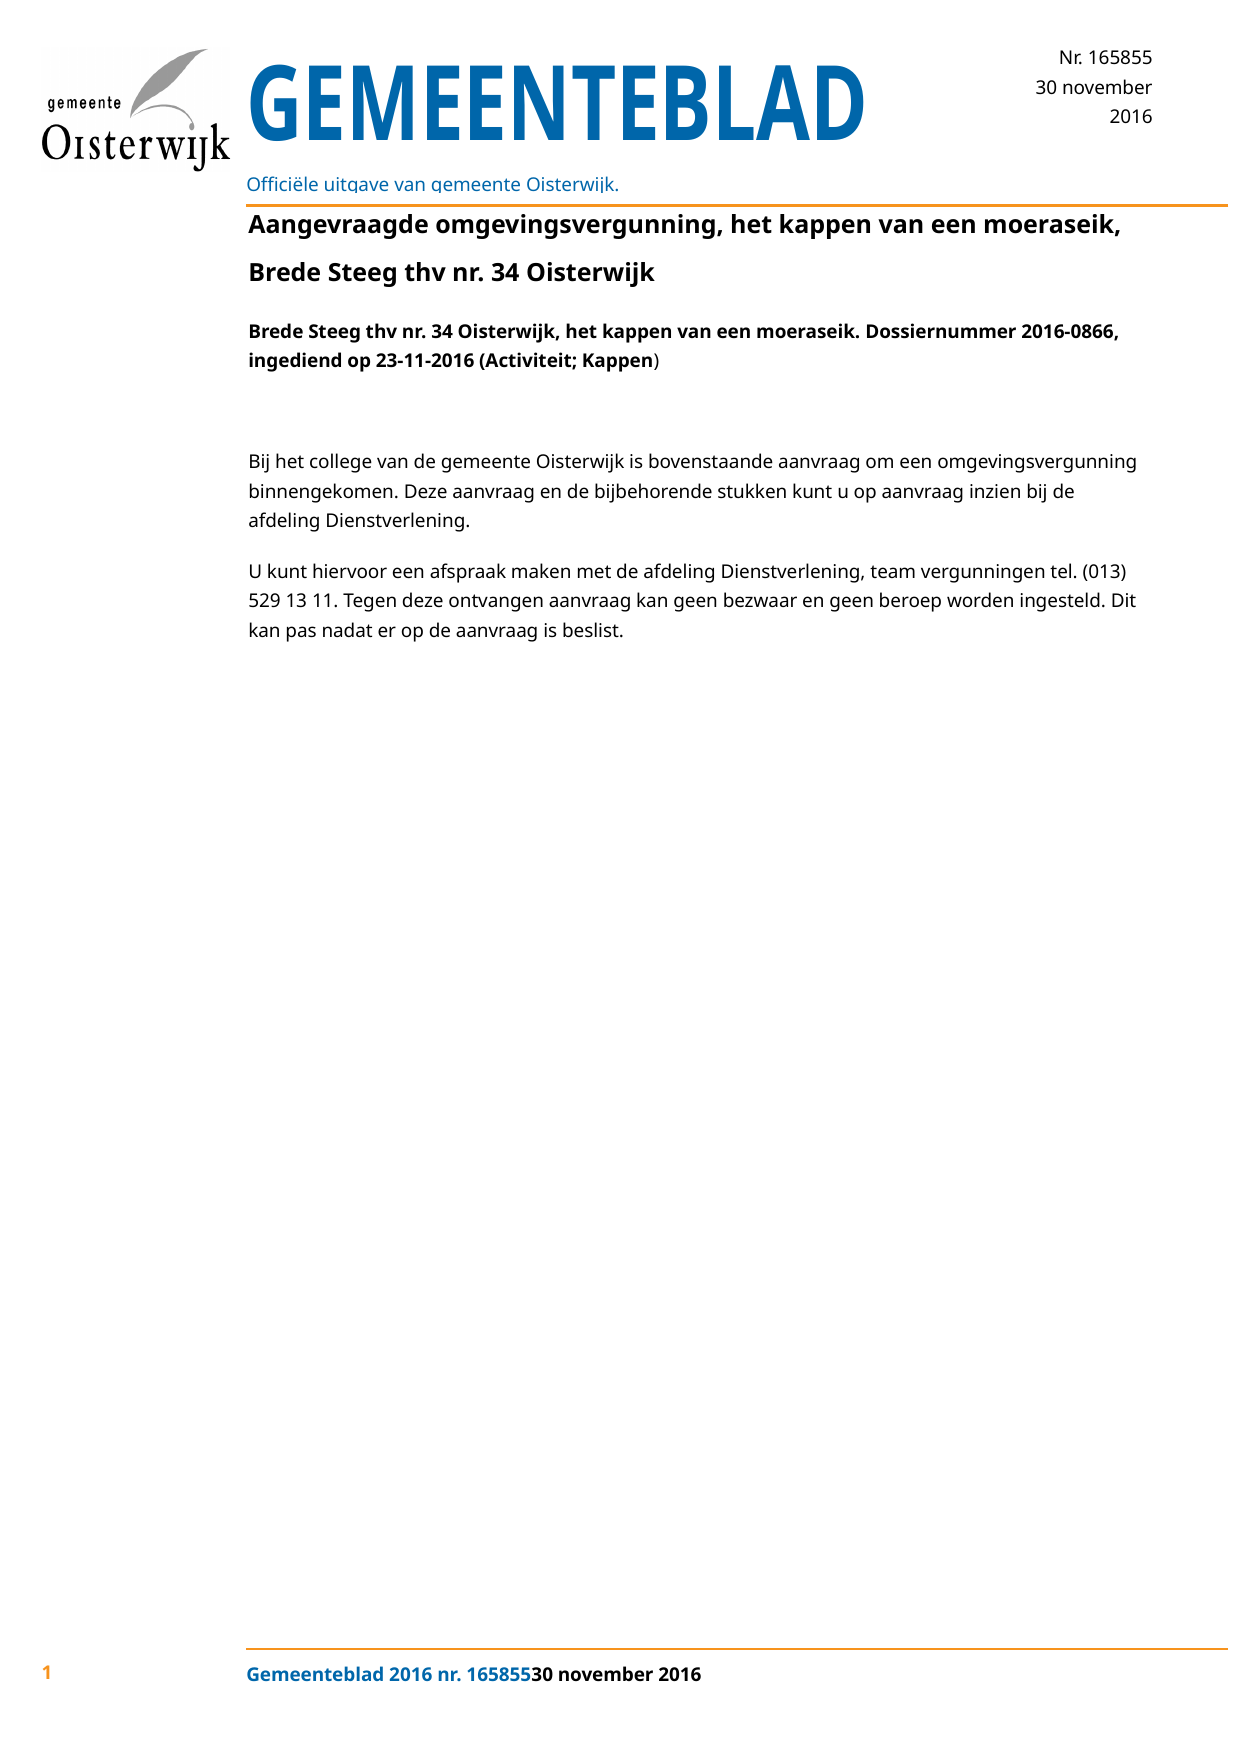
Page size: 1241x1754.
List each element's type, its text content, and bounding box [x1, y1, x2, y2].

text Aangevraagde omgevingsvergunning, het kappen van een moeraseik, Brede Steeg thv nr. 34 Oisterwijk [248, 207, 1152, 288]
text Bij het college van de gemeente Oisterwijk is bovenstaande aanvraag om een omgevingsvergunning binnengekomen. Deze aanvraag en de bijbehorende stukken kunt u op aanvraag inzien bij de afdeling Dienstverlening. [248, 448, 1152, 533]
text U kunt hiervoor een afspraak maken met de afdeling Dienstverlening, team vergunningen tel. (013) 529 13 11. Tegen deze ontvangen aanvraag kan geen bezwaar en geen beroep worden ingesteld. Dit kan pas nadat er op de aanvraag is beslist. [248, 558, 1152, 643]
text Brede Steeg thv nr. 34 Oisterwijk, het kappen van een moeraseik. Dossiernummer 2016-0866, ingediend op 23-11-2016 (Activiteit; Kappen) [248, 318, 1152, 373]
picture [41, 47, 231, 172]
